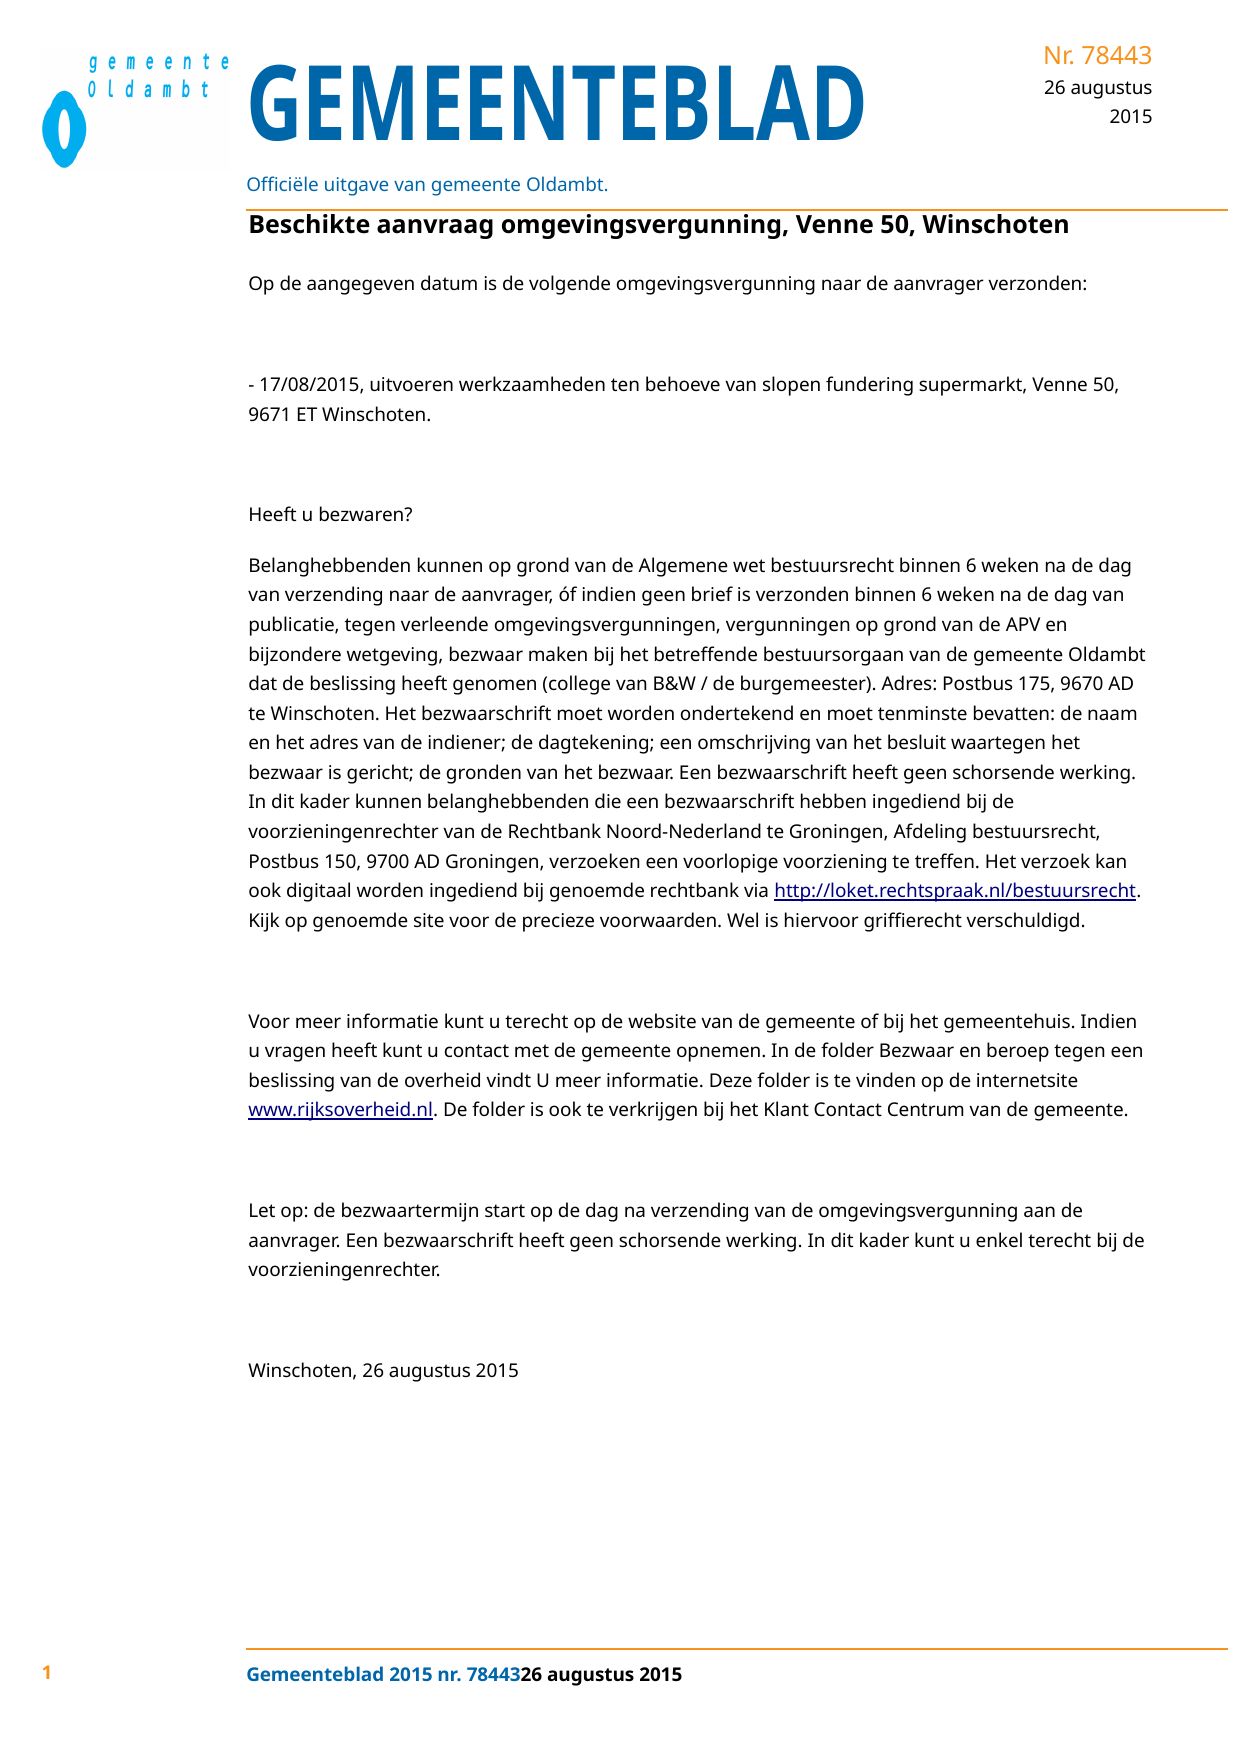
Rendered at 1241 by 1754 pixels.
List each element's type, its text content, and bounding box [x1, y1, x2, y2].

text - 17/08/2015, uitvoeren werkzaamheden ten behoeve van slopen fundering supermarkt, Venne 50, 9671 ET Winschoten. [248, 371, 1152, 426]
text Let op: de bezwaartermijn start op de dag na verzending van de omgevingsvergunning aan de aanvrager. Een bezwaarschrift heeft geen schorsende werking. In dit kader kunt u enkel terecht bij de voorzieningenrechter. [248, 1197, 1152, 1282]
text Belanghebbenden kunnen op grond van de Algemene wet bestuursrecht binnen 6 weken na de dag van verzending naar de aanvrager, óf indien geen brief is verzonden binnen 6 weken na de dag van publicatie, tegen verleende omgevingsvergunningen, vergunningen op grond van de APV en bijzondere wetgeving, bezwaar maken bij het betreffende bestuursorgaan van de gemeente Oldambt dat de beslissing heeft genomen (college van B&W / de burgemeester). Adres: Postbus 175, 9670 AD te Winschoten. Het bezwaarschrift moet worden ondertekend en moet tenminste bevatten: de naam en het adres van de indiener; de dagtekening; een omschrijving van het besluit waartegen het bezwaar is gericht; de gronden van het bezwaar. Een bezwaarschrift heeft geen schorsende werking. In dit kader kunnen belanghebbenden die een bezwaarschrift hebben ingediend bij de voorzieningenrechter van de Rechtbank Noord-Nederland te Groningen, Afdeling bestuursrecht, Postbus 150, 9700 AD Groningen, verzoeken een voorlopige voorziening te treffen. Het verzoek kan ook digitaal worden ingediend bij genoemde rechtbank via http://loket.rechtspraak.nl/bestuursrecht. Kijk op genoemde site voor de precieze voorwaarden. Wel is hiervoor griffierecht verschuldigd. [248, 552, 1152, 933]
text Winschoten, 26 augustus 2015 [248, 1357, 1152, 1383]
text Beschikte aanvraag omgevingsvergunning, Venne 50, Winschoten [248, 211, 1152, 241]
text Op de aangegeven datum is de volgende omgevingsvergunning naar de aanvrager verzonden: [248, 270, 1152, 296]
picture [41, 47, 231, 172]
text Heeft u bezwaren? [248, 502, 1152, 527]
text Voor meer informatie kunt u terecht op de website van de gemeente of bij het gemeentehuis. Indien u vragen heeft kunt u contact met de gemeente opnemen. In de folder Bezwaar en beroep tegen een beslissing van de overheid vindt U meer informatie. Deze folder is te vinden op de internetsite www.rijksoverheid.nl. De folder is ook te verkrijgen bij het Klant Contact Centrum van de gemeente. [248, 1008, 1152, 1122]
